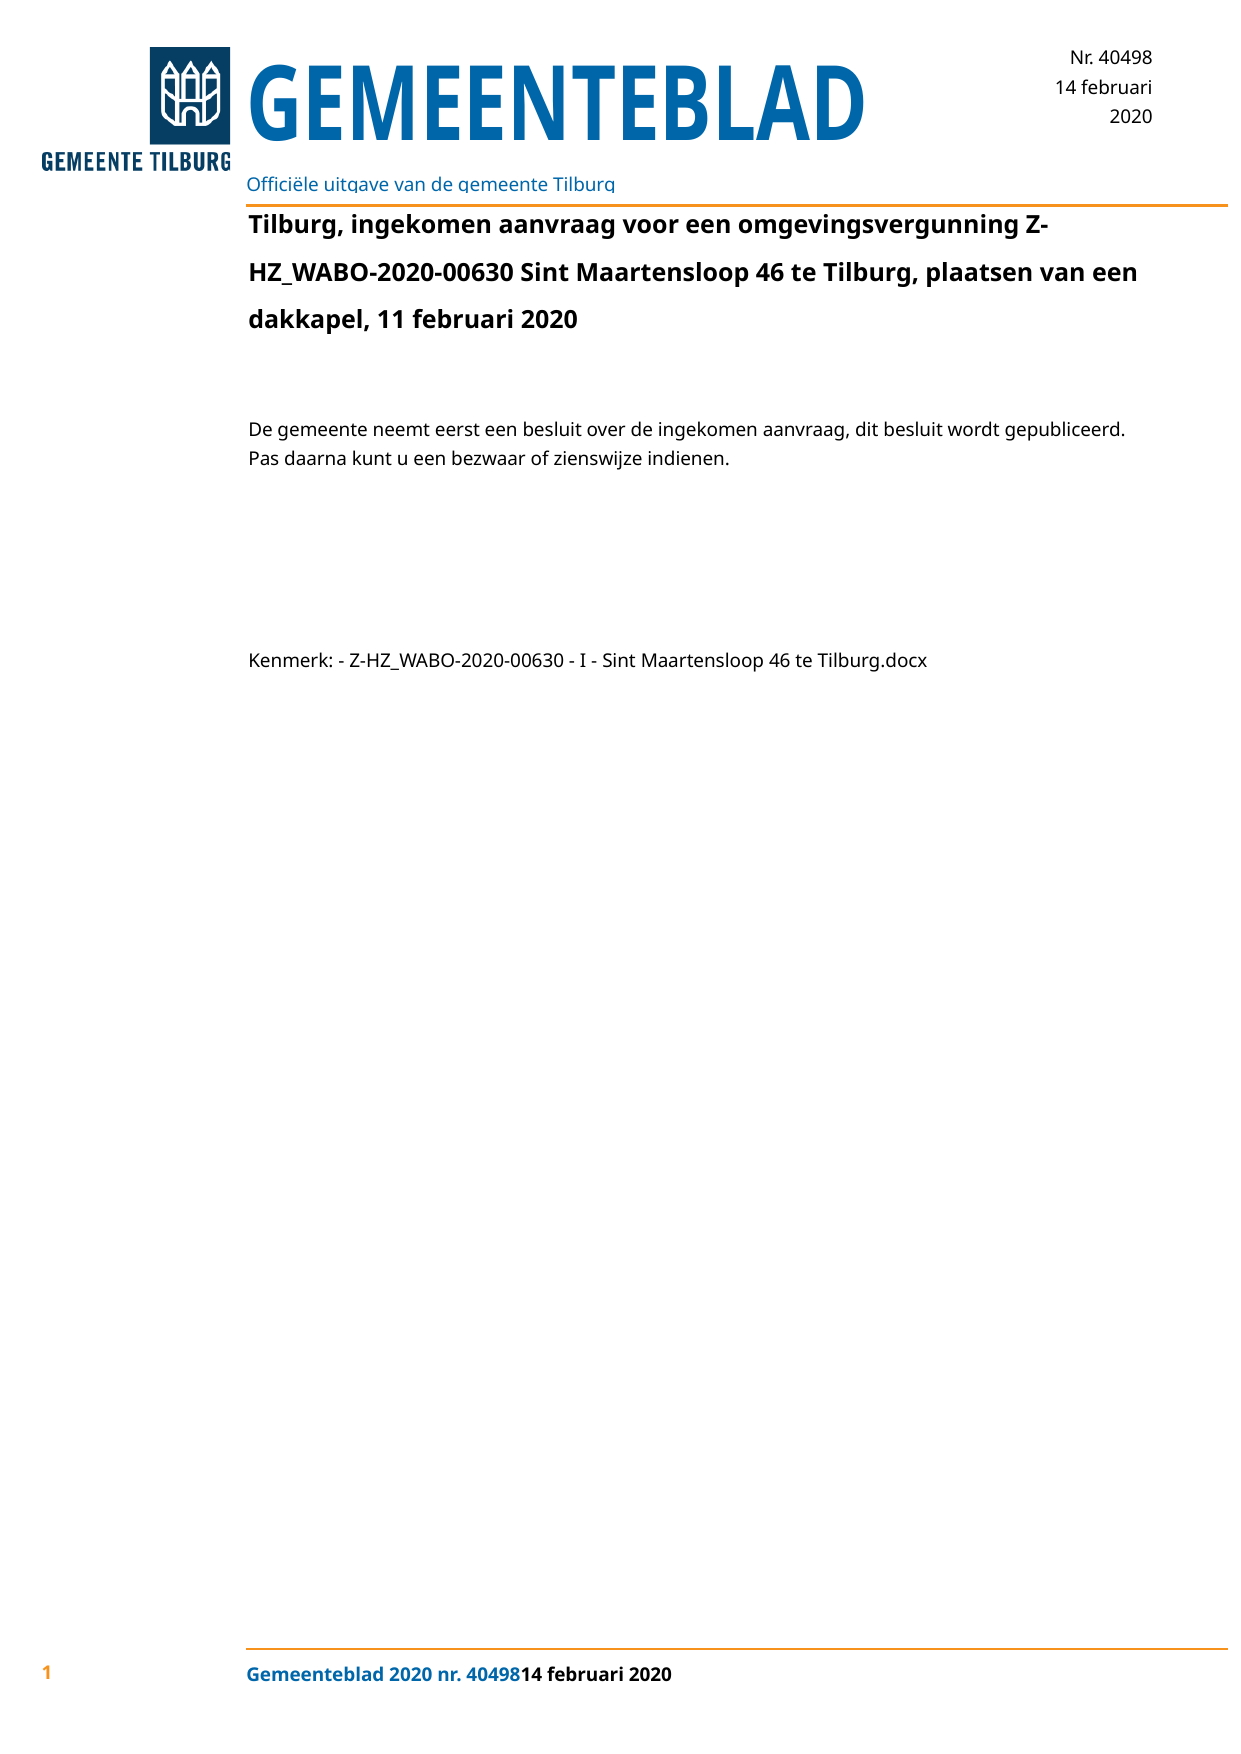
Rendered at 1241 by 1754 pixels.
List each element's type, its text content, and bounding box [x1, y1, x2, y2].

picture [41, 47, 231, 172]
text Kenmerk: - Z-HZ_WABO-2020-00630 - I - Sint Maartensloop 46 te Tilburg.docx [248, 647, 1152, 673]
text Tilburg, ingekomen aanvraag voor een omgevingsvergunning Z-HZ_WABO-2020-00630 Sint Maartensloop 46 te Tilburg, plaatsen van een dakkapel, 11 februari 2020 [248, 207, 1152, 336]
text De gemeente neemt eerst een besluit over de ingekomen aanvraag, dit besluit wordt gepubliceerd. Pas daarna kunt u een bezwaar of zienswijze indienen. [248, 416, 1152, 471]
